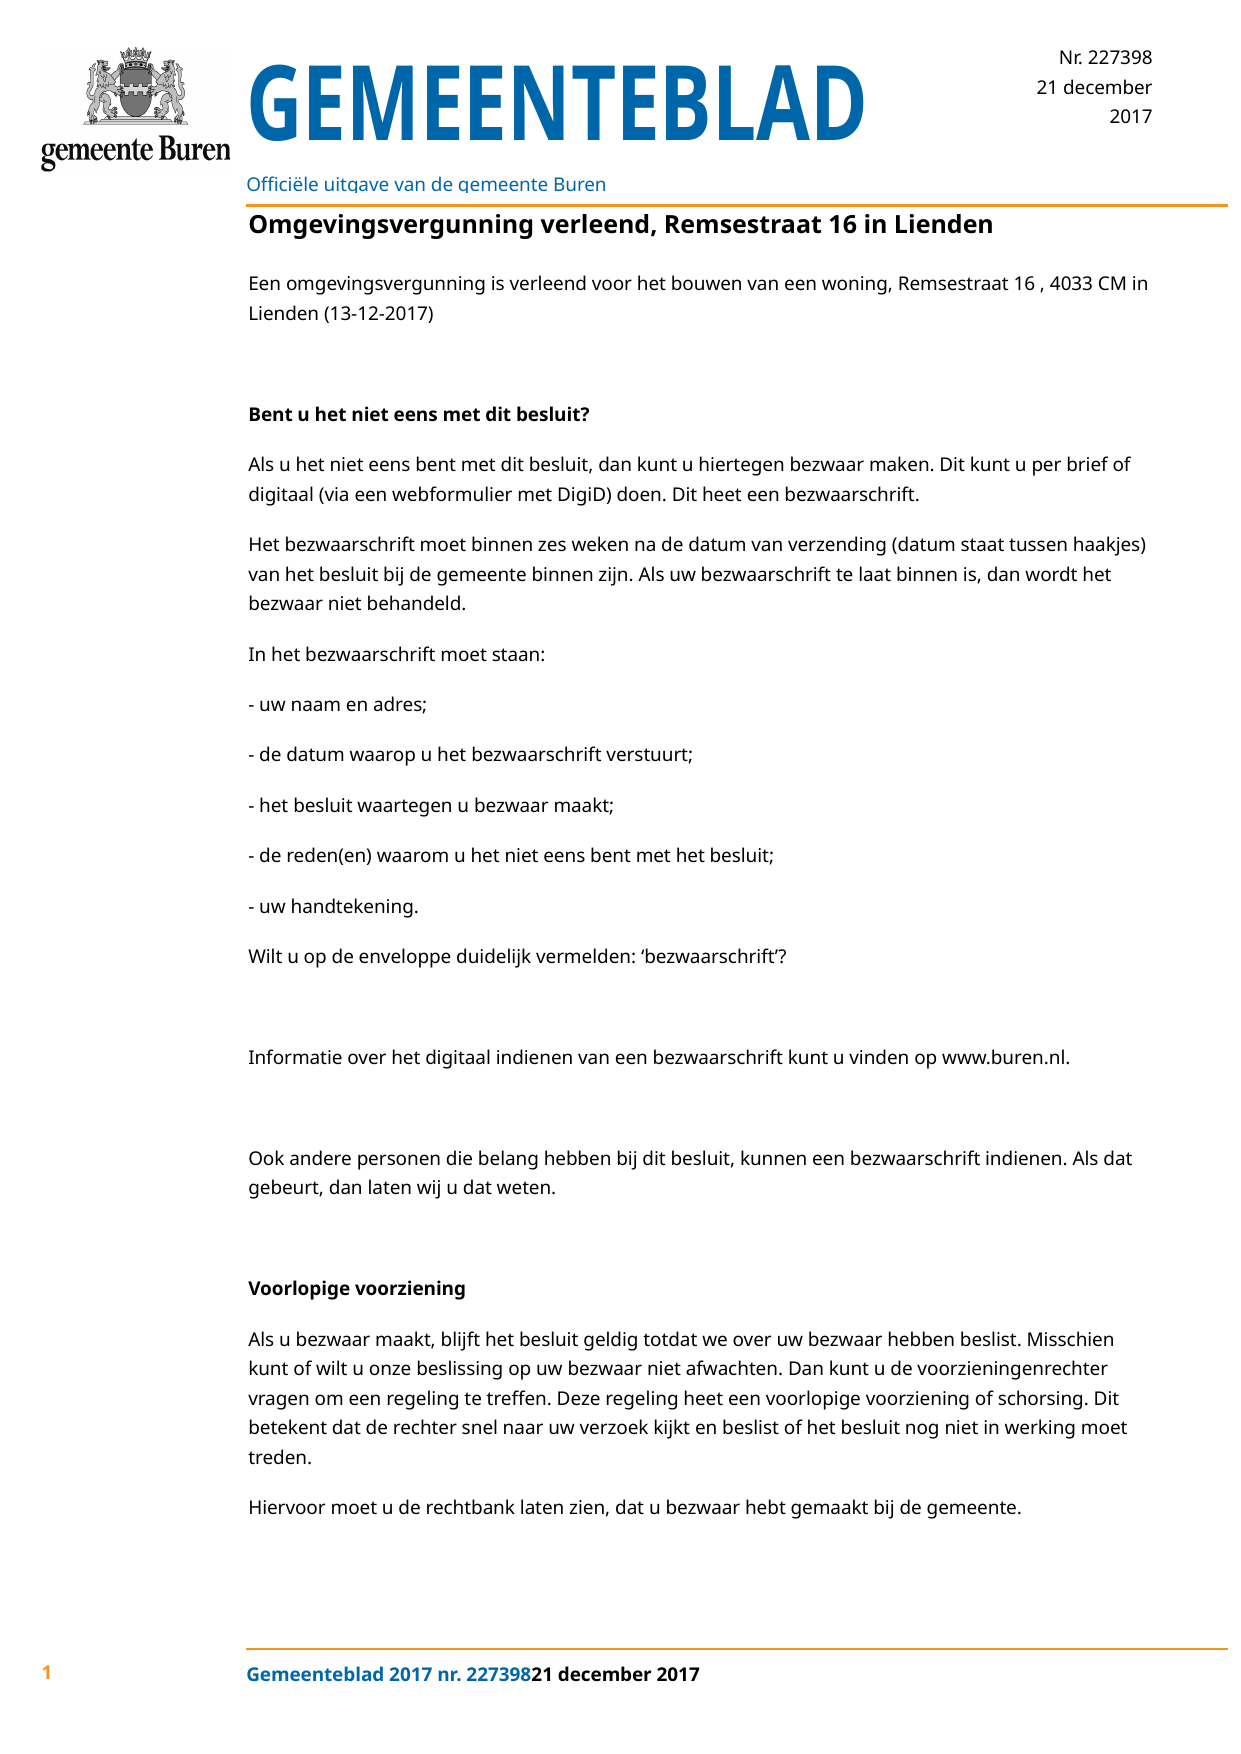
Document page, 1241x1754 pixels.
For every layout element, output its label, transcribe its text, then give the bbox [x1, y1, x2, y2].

picture [41, 47, 231, 172]
text In het bezwaarschrift moet staan: [248, 641, 1152, 666]
text Als u bezwaar maakt, blijft het besluit geldig totdat we over uw bezwaar hebben beslist. Misschien kunt of wilt u onze beslissing op uw bezwaar niet afwachten. Dan kunt u de voorzieningenrechter vragen om een regeling te treffen. Deze regeling heet een voorlopige voorziening of schorsing. Dit betekent dat de rechter snel naar uw verzoek kijkt en beslist of het besluit nog niet in werking moet treden. [248, 1326, 1152, 1470]
text Wilt u op de enveloppe duidelijk vermelden: ‘bezwaarschrift’? [248, 943, 1152, 969]
text Bent u het niet eens met dit besluit? [248, 401, 1152, 426]
text - uw naam en adres; [248, 691, 1152, 717]
text Een omgevingsvergunning is verleend voor het bouwen van een woning, Remsestraat 16 , 4033 CM in Lienden (13-12-2017) [248, 270, 1152, 326]
text - het besluit waartegen u bezwaar maakt; [248, 792, 1152, 818]
text Omgevingsvergunning verleend, Remsestraat 16 in Lienden [248, 207, 1152, 241]
text Informatie over het digitaal indienen van een bezwaarschrift kunt u vinden op www.buren.nl. [248, 1044, 1152, 1070]
text Het bezwaarschrift moet binnen zes weken na de datum van verzending (datum staat tussen haakjes) van het besluit bij de gemeente binnen zijn. Als uw bezwaarschrift te laat binnen is, dan wordt het bezwaar niet behandeld. [248, 531, 1152, 616]
text Als u het niet eens bent met dit besluit, dan kunt u hiertegen bezwaar maken. Dit kunt u per brief of digitaal (via een webformulier met DigiD) doen. Dit heet een bezwaarschrift. [248, 451, 1152, 506]
text Ook andere personen die belang hebben bij dit besluit, kunnen een bezwaarschrift indienen. Als dat gebeurt, dan laten wij u dat weten. [248, 1145, 1152, 1200]
text Voorlopige voorziening [248, 1275, 1152, 1301]
text - de datum waarop u het bezwaarschrift verstuurt; [248, 742, 1152, 767]
text Hiervoor moet u de rechtbank laten zien, dat u bezwaar hebt gemaakt bij de gemeente. [248, 1494, 1152, 1520]
text - de reden(en) waarom u het niet eens bent met het besluit; [248, 842, 1152, 868]
text - uw handtekening. [248, 893, 1152, 918]
